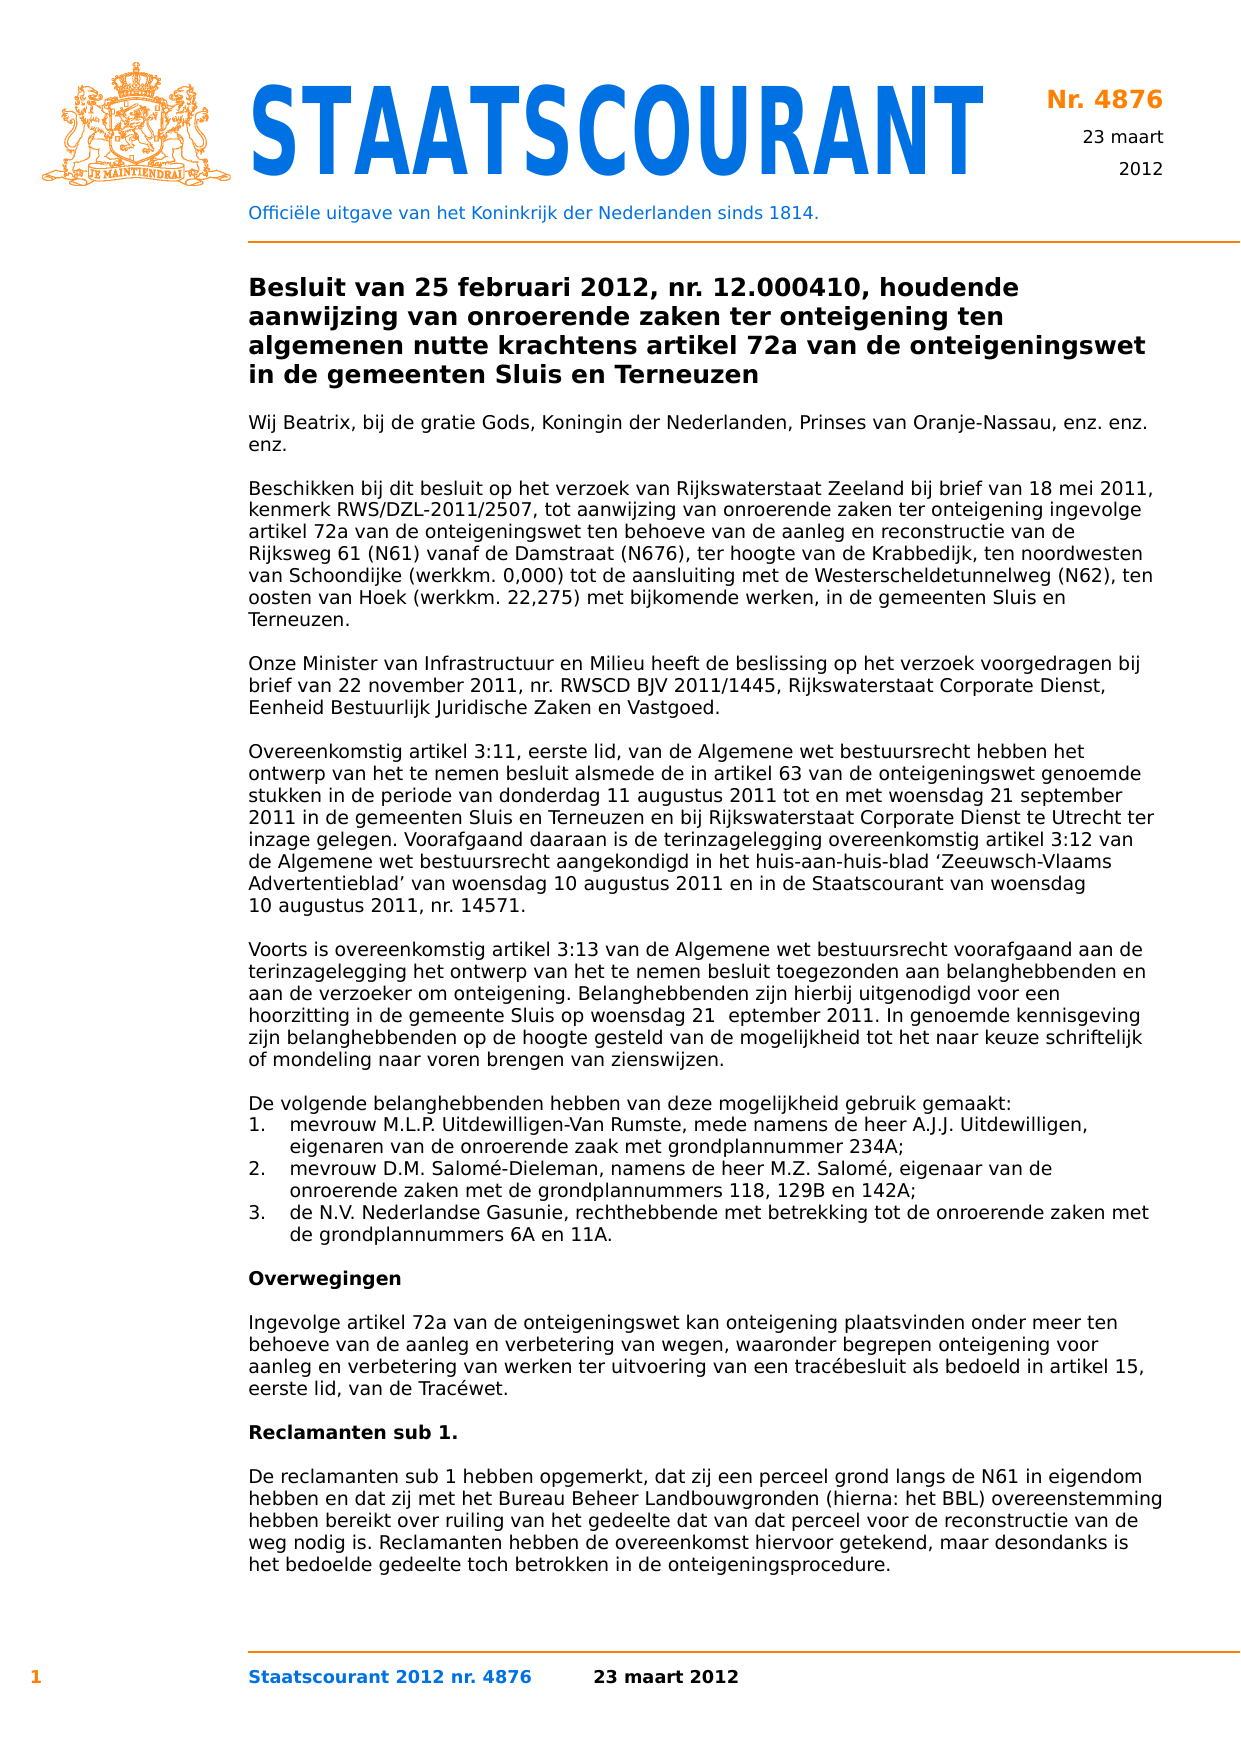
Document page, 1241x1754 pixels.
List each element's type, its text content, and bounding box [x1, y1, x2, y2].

text Ingevolge artikel 72a van de onteigeningswet kan onteigening plaatsvinden onder meer ten behoeve van de aanleg en verbetering van wegen, waaronder begrepen onteigening voor aanleg en verbetering van werken ter uitvoering van een tracébesluit als bedoeld in artikel 15, eerste lid, van de Tracéwet. [248, 1312, 1163, 1400]
table_cell 2012 [998, 153, 1240, 203]
table_cell Officiële uitgave van het Koninkrijk der Nederlanden sinds 1814. [248, 203, 1240, 241]
text 2. mevrouw D.M. Salomé-Dieleman, namens de heer M.Z. Salomé, eigenaar van de onroerende zaken met de grondplannummers 118, 129B en 142A; [248, 1158, 1163, 1202]
text 3. de N.V. Nederlandse Gasunie, rechthebbende met betrekking tot de onroerende zaken met de grondplannummers 6A en 11A. [248, 1202, 1163, 1246]
text Reclamanten sub 1. [248, 1422, 1163, 1444]
table_header Nr. 4876 [998, 62, 1240, 121]
text Overeenkomstig artikel 3:11, eerste lid, van de Algemene wet bestuursrecht hebben het ontwerp van het te nemen besluit alsmede de in artikel 63 van de onteigeningswet genoemde stukken in de periode van donderdag 11 augustus 2011 tot en met woensdag 21 september 2011 in de gemeenten Sluis en Terneuzen en bij Rijkswaterstaat Corporate Dienst te Utrecht ter inzage gelegen. Voorafgaand daaraan is de terinzagelegging overeenkomstig artikel 3:12 van de Algemene wet bestuursrecht aangekondigd in het huis-aan-huis-blad ‘Zeeuwsch-Vlaams Advertentieblad’ van woensdag 10 augustus 2011 en in de Staatscourant van woensdag 10 augustus 2011, nr. 14571. [248, 741, 1163, 917]
subtitle Besluit van 25 februari 2012, nr. 12.000410, houdende aanwijzing van onroerende zaken ter onteigening ten algemenen nutte krachtens artikel 72a van de onteigeningswet in de gemeenten Sluis en Terneuzen [248, 273, 1163, 390]
table_header [25, 62, 248, 241]
text Overwegingen [248, 1268, 1163, 1290]
text Wij Beatrix, bij de gratie Gods, Koningin der Nederlanden, Prinses van Oranje-Nassau, enz. enz. enz. [248, 412, 1163, 456]
table_header STAATSCOURANT [248, 62, 998, 203]
text Voorts is overeenkomstig artikel 3:13 van de Algemene wet bestuursrecht voorafgaand aan de terinzagelegging het ontwerp van het te nemen besluit toegezonden aan belanghebbenden en aan de verzoeker om onteigening. Belanghebbenden zijn hierbij uitgenodigd voor een hoorzitting in de gemeente Sluis op woensdag 21 eptember 2011. In genoemde kennisgeving zijn belanghebbenden op de hoogte gesteld van de mogelijkheid tot het naar keuze schriftelijk of mondeling naar voren brengen van zienswijzen. [248, 939, 1163, 1071]
text Onze Minister van Infrastructuur en Milieu heeft de beslissing op het verzoek voorgedragen bij brief van 22 november 2011, nr. RWSCD BJV 2011/1445, Rijkswaterstaat Corporate Dienst, Eenheid Bestuurlijk Juridische Zaken en Vastgoed. [248, 653, 1163, 719]
text De volgende belanghebbenden hebben van deze mogelijkheid gebruik gemaakt: [248, 1092, 1163, 1114]
text De reclamanten sub 1 hebben opgemerkt, dat zij een perceel grond langs de N61 in eigendom hebben en dat zij met het Bureau Beheer Landbouwgronden (hierna: het BBL) overeenstemming hebben bereikt over ruiling van het gedeelte dat van dat perceel voor de reconstructie van de weg nodig is. Reclamanten hebben de overeenkomst hiervoor getekend, maar desondanks is het bedoelde gedeelte toch betrokken in de onteigeningsprocedure. [248, 1466, 1163, 1576]
picture [41, 62, 231, 186]
table_cell 23 maart [998, 121, 1240, 153]
text Beschikken bij dit besluit op het verzoek van Rijkswaterstaat Zeeland bij brief van 18 mei 2011, kenmerk RWS/DZL-2011/2507, tot aanwijzing van onroerende zaken ter onteigening ingevolge artikel 72a van de onteigeningswet ten behoeve van de aanleg en reconstructie van de Rijksweg 61 (N61) vanaf de Damstraat (N676), ter hoogte van de Krabbedijk, ten noordwesten van Schoondijke (werkkm. 0,000) tot de aansluiting met de Westerscheldetunnelweg (N62), ten oosten van Hoek (werkkm. 22,275) met bijkomende werken, in de gemeenten Sluis en Terneuzen. [248, 477, 1163, 631]
text 1. mevrouw M.L.P. Uitdewilligen-Van Rumste, mede namens de heer A.J.J. Uitdewilligen, eigenaren van de onroerende zaak met grondplannummer 234A; [248, 1114, 1163, 1158]
